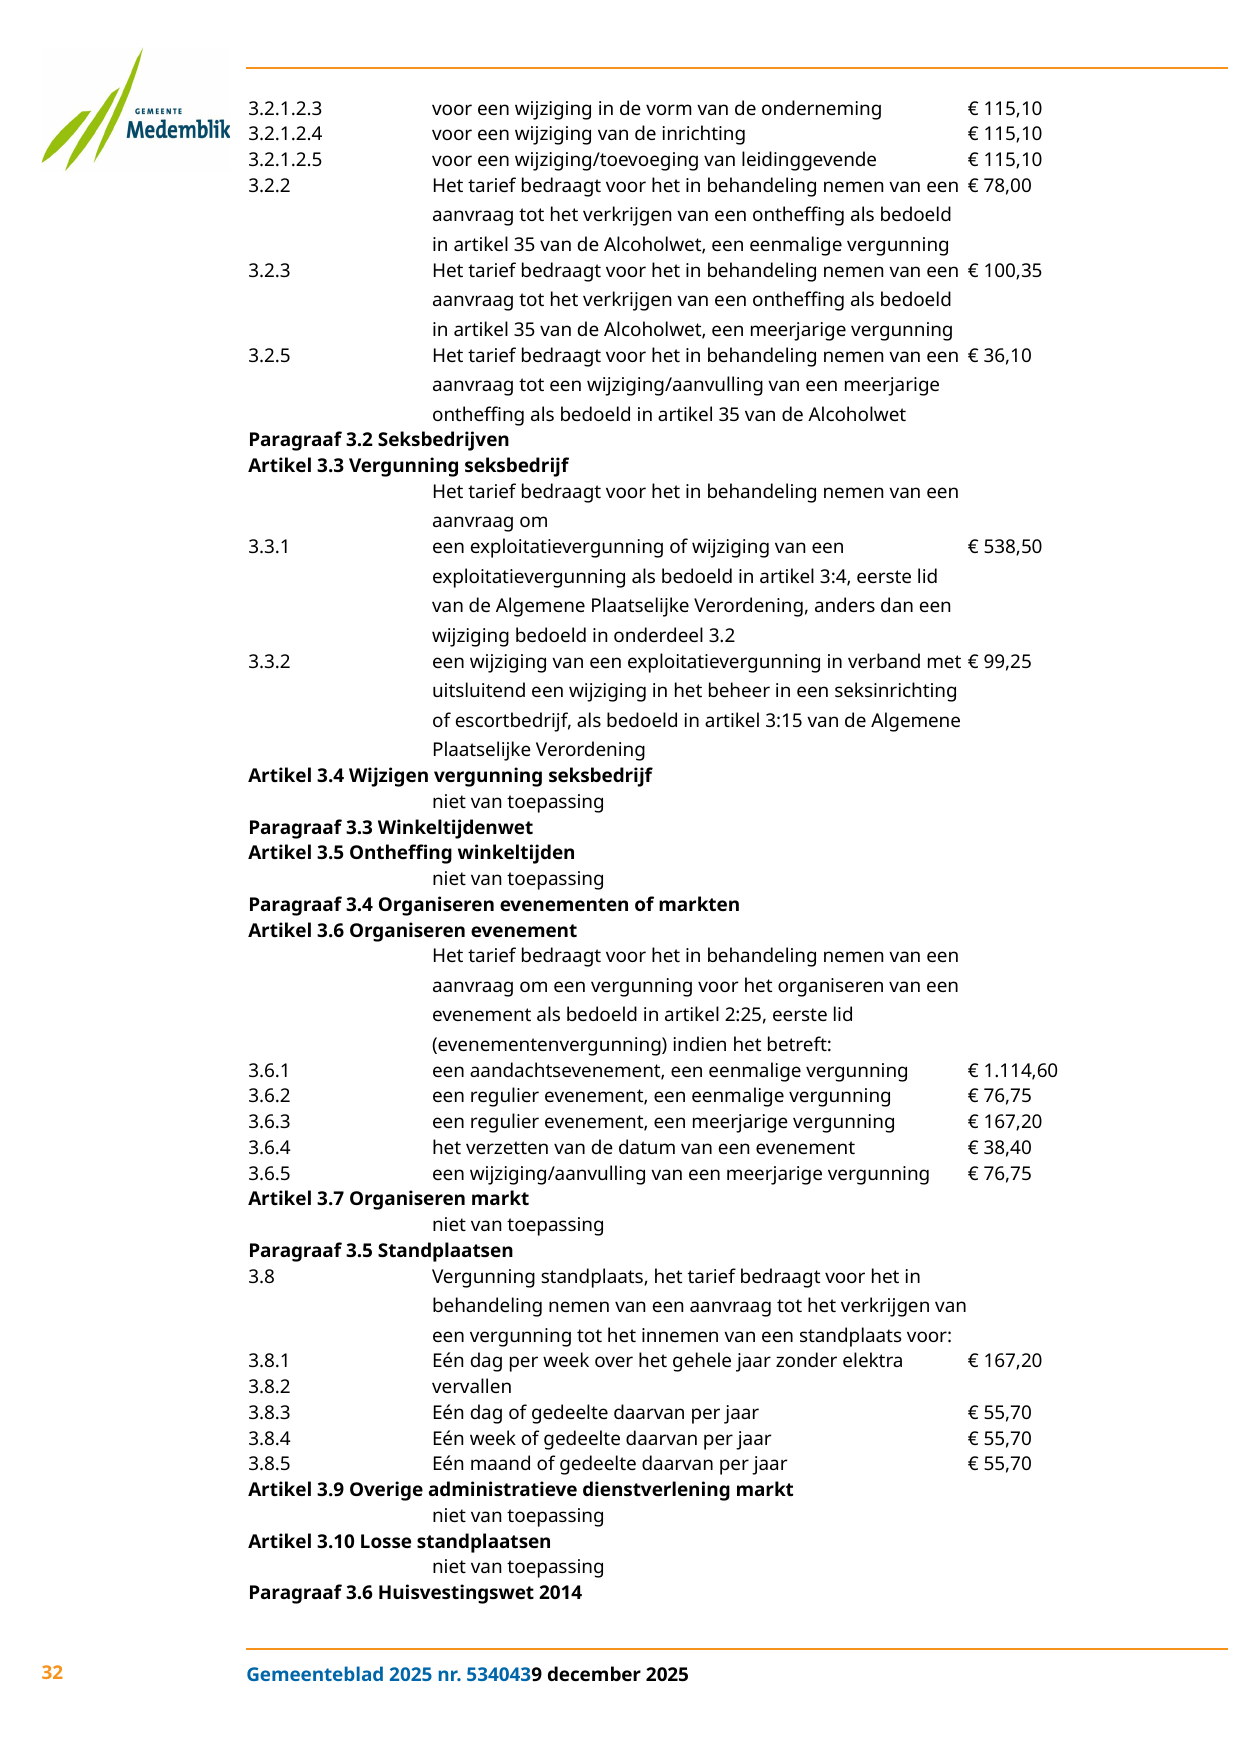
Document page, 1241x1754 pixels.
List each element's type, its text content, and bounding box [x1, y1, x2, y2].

table_cell een regulier evenement, een meerjarige vergunning [432, 1109, 968, 1134]
table_cell € 1.114,60 [968, 1057, 1152, 1083]
table_cell [248, 865, 432, 891]
table_cell 3.2.2 [248, 172, 432, 257]
table_cell een exploitatievergunning of wijziging van een exploitatievergunning als bedoeld in artikel 3:4, eerste lid van de Algemene Plaatselijke Verordening, anders dan een wijziging bedoeld in onderdeel 3.2 [432, 534, 968, 648]
table_cell 3.6.1 [248, 1057, 432, 1083]
table_cell [968, 943, 1152, 1057]
table_cell Paragraaf 3.6 Huisvestingswet 2014 [248, 1579, 1152, 1605]
table_cell 3.6.3 [248, 1109, 432, 1134]
table_cell € 115,10 [968, 146, 1152, 172]
table_cell € 76,75 [968, 1160, 1152, 1186]
table_cell € 167,20 [968, 1109, 1152, 1134]
table_cell Artikel 3.9 Overige administratieve dienstverlening markt [248, 1476, 1152, 1502]
table_cell niet van toepassing [432, 1554, 968, 1579]
table_cell Paragraaf 3.3 Winkeltijdenwet [248, 814, 1152, 839]
table_cell Artikel 3.10 Losse standplaatsen [248, 1528, 1152, 1553]
table_cell voor een wijziging/toevoeging van leidinggevende [432, 146, 968, 172]
table_cell [968, 1502, 1152, 1528]
table_cell € 115,10 [968, 95, 1152, 121]
table_cell [248, 788, 432, 814]
table_cell € 36,10 [968, 342, 1152, 427]
table_cell een wijziging van een exploitatievergunning in verband met uitsluitend een wijziging in het beheer in een seksinrichting of escortbedrijf, als bedoeld in artikel 3:15 van de Algemene Plaatselijke Verordening [432, 648, 968, 762]
table_cell niet van toepassing [432, 1502, 968, 1528]
table_cell voor een wijziging in de vorm van de onderneming [432, 95, 968, 121]
table_cell 3.6.2 [248, 1083, 432, 1108]
table_cell [968, 1263, 1152, 1348]
table_cell niet van toepassing [432, 865, 968, 891]
table_cell € 167,20 [968, 1348, 1152, 1373]
table_cell € 38,40 [968, 1134, 1152, 1160]
table_cell Eén dag per week over het gehele jaar zonder elektra [432, 1348, 968, 1373]
table_cell 3.2.1.2.5 [248, 146, 432, 172]
table_cell 3.8.2 [248, 1374, 432, 1399]
table_cell [968, 1211, 1152, 1237]
table_cell Het tarief bedraagt voor het in behandeling nemen van een aanvraag tot het verkrijgen van een ontheffing als bedoeld in artikel 35 van de Alcoholwet, een eenmalige vergunning [432, 172, 968, 257]
table_cell 3.8.1 [248, 1348, 432, 1373]
table_cell een regulier evenement, een eenmalige vergunning [432, 1083, 968, 1108]
table_cell € 99,25 [968, 648, 1152, 762]
table_cell 3.2.3 [248, 257, 432, 342]
table_cell Het tarief bedraagt voor het in behandeling nemen van een aanvraag om een vergunning voor het organiseren van een evenement als bedoeld in artikel 2:25, eerste lid (evenementenvergunning) indien het betreft: [432, 943, 968, 1057]
table_cell Artikel 3.5 Ontheffing winkeltijden [248, 840, 1152, 865]
table_cell 3.2.1.2.4 [248, 121, 432, 146]
table_cell [248, 1211, 432, 1237]
table_cell [248, 1502, 432, 1528]
table_cell 3.6.4 [248, 1134, 432, 1160]
table_cell 3.2.5 [248, 342, 432, 427]
table_cell Vergunning standplaats, het tarief bedraagt voor het in behandeling nemen van een aanvraag tot het verkrijgen van een vergunning tot het innemen van een standplaats voor: [432, 1263, 968, 1348]
table_cell € 100,35 [968, 257, 1152, 342]
table_cell Artikel 3.6 Organiseren evenement [248, 917, 1152, 942]
table_cell het verzetten van de datum van een evenement [432, 1134, 968, 1160]
table_cell [968, 865, 1152, 891]
table_cell 3.3.2 [248, 648, 432, 762]
table_cell Het tarief bedraagt voor het in behandeling nemen van een aanvraag om [432, 478, 968, 533]
table_cell niet van toepassing [432, 1211, 968, 1237]
table_cell 3.2.1.2.3 [248, 95, 432, 121]
table_cell € 55,70 [968, 1399, 1152, 1425]
table_cell 3.8 [248, 1263, 432, 1348]
table_cell Het tarief bedraagt voor het in behandeling nemen van een aanvraag tot het verkrijgen van een ontheffing als bedoeld in artikel 35 van de Alcoholwet, een meerjarige vergunning [432, 257, 968, 342]
table_cell Het tarief bedraagt voor het in behandeling nemen van een aanvraag tot een wijziging/aanvulling van een meerjarige ontheffing als bedoeld in artikel 35 van de Alcoholwet [432, 342, 968, 427]
table_cell Artikel 3.3 Vergunning seksbedrijf [248, 453, 1152, 478]
table_cell € 55,70 [968, 1451, 1152, 1476]
table_cell € 115,10 [968, 121, 1152, 146]
table_cell € 55,70 [968, 1425, 1152, 1451]
table_cell Paragraaf 3.4 Organiseren evenementen of markten [248, 891, 1152, 917]
table_cell een aandachtsevenement, een eenmalige vergunning [432, 1057, 968, 1083]
table_cell [968, 1374, 1152, 1399]
table_cell 3.6.5 [248, 1160, 432, 1186]
table_cell € 78,00 [968, 172, 1152, 257]
table_cell voor een wijziging van de inrichting [432, 121, 968, 146]
table_cell 3.8.5 [248, 1451, 432, 1476]
table_cell 3.8.3 [248, 1399, 432, 1425]
table_cell Artikel 3.4 Wijzigen vergunning seksbedrijf [248, 763, 1152, 788]
table_cell niet van toepassing [432, 788, 968, 814]
table_cell [968, 478, 1152, 533]
table_cell Eén week of gedeelte daarvan per jaar [432, 1425, 968, 1451]
table_cell 3.8.4 [248, 1425, 432, 1451]
table_cell [248, 1554, 432, 1579]
table_cell [248, 943, 432, 1057]
table_cell vervallen [432, 1374, 968, 1399]
table_cell € 538,50 [968, 534, 1152, 648]
table_cell Paragraaf 3.2 Seksbedrijven [248, 427, 1152, 452]
table_cell Artikel 3.7 Organiseren markt [248, 1186, 1152, 1211]
table_cell 3.3.1 [248, 534, 432, 648]
table_cell Eén maand of gedeelte daarvan per jaar [432, 1451, 968, 1476]
table_cell [968, 788, 1152, 814]
table_cell € 76,75 [968, 1083, 1152, 1108]
table_cell [968, 1554, 1152, 1579]
picture [41, 47, 231, 172]
table_cell [248, 478, 432, 533]
table_cell Paragraaf 3.5 Standplaatsen [248, 1237, 1152, 1263]
table_cell een wijziging/aanvulling van een meerjarige vergunning [432, 1160, 968, 1186]
table_cell Eén dag of gedeelte daarvan per jaar [432, 1399, 968, 1425]
